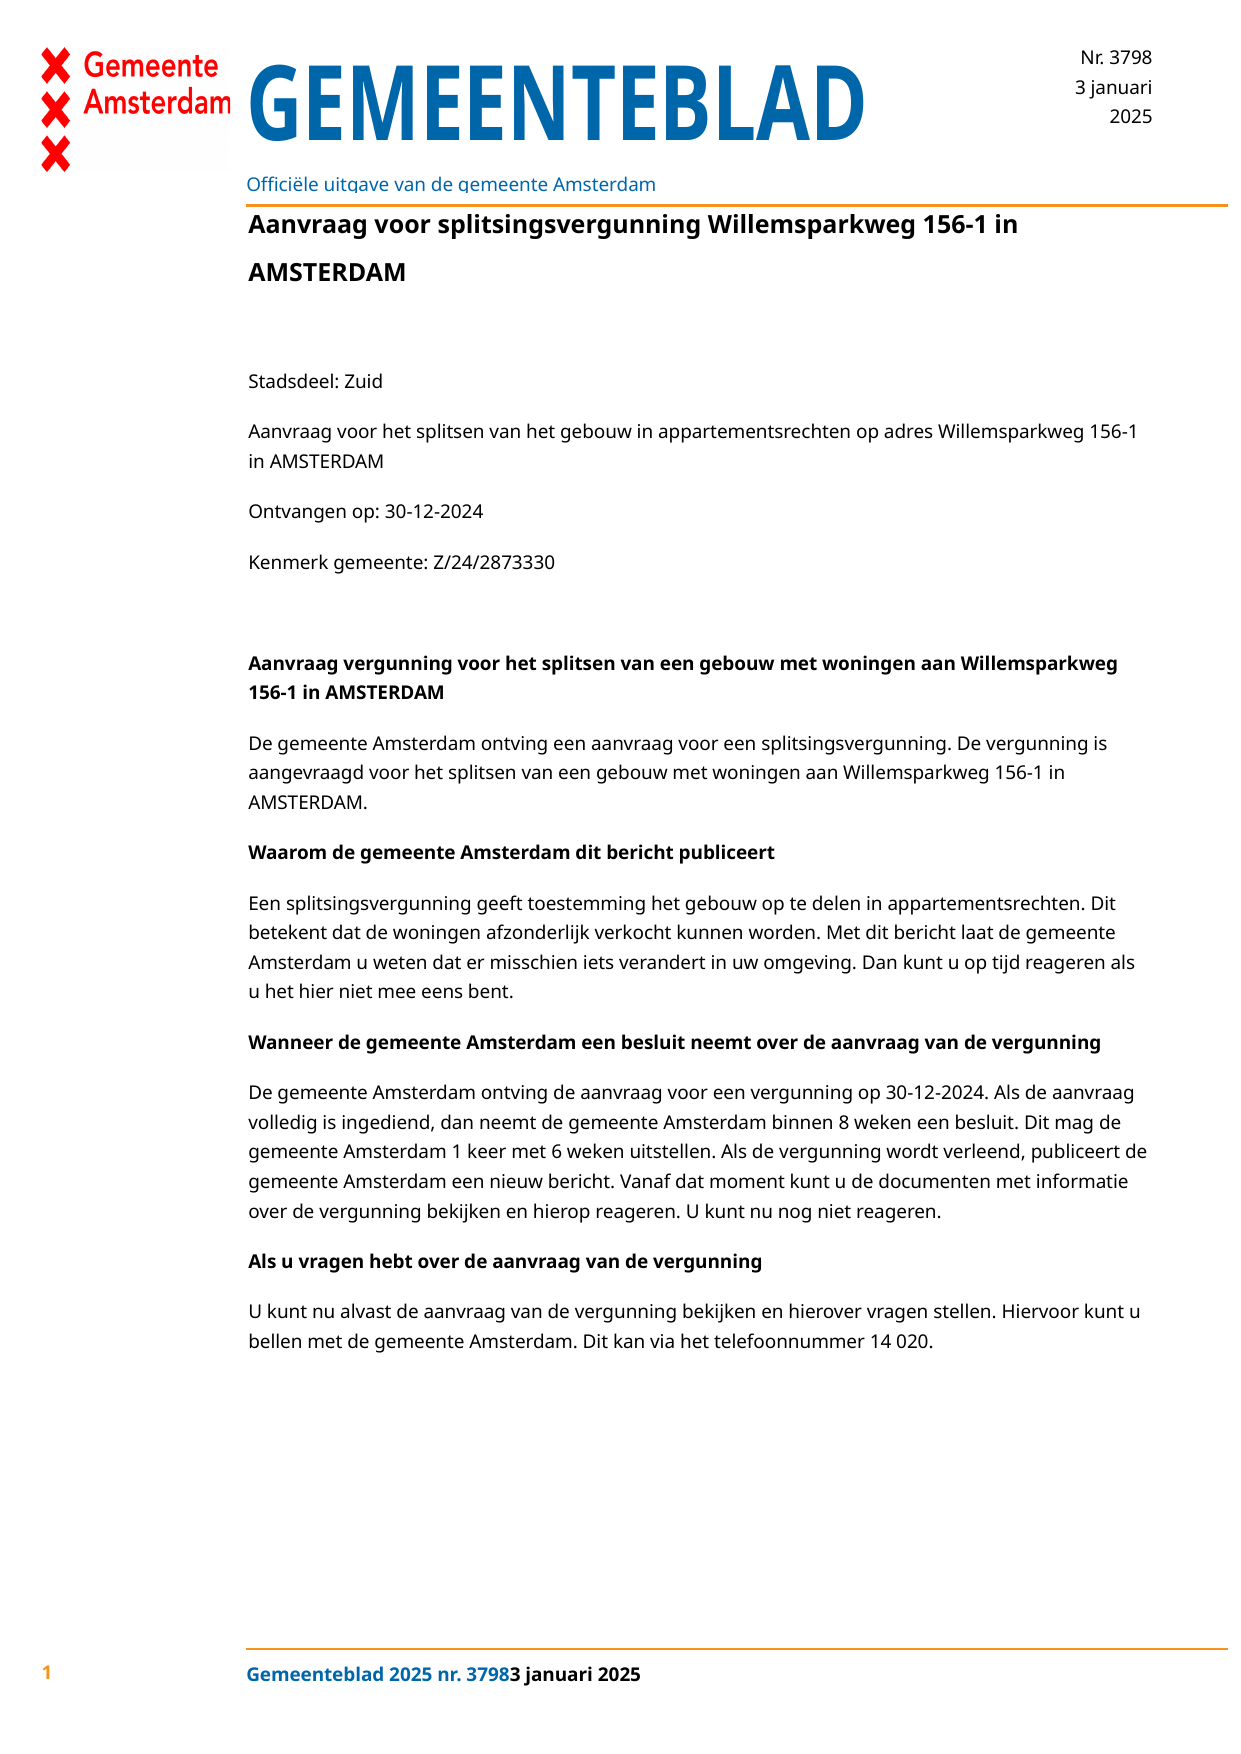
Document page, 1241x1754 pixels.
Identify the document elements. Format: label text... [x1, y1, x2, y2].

text Als u vragen hebt over de aanvraag van de vergunning [248, 1248, 1152, 1274]
text Aanvraag vergunning voor het splitsen van een gebouw met woningen aan Willemsparkweg 156-1 in AMSTERDAM [248, 650, 1152, 705]
text Een splitsingsvergunning geeft toestemming het gebouw op te delen in appartementsrechten. Dit betekent dat de woningen afzonderlijk verkocht kunnen worden. Met dit bericht laat de gemeente Amsterdam u weten dat er misschien iets verandert in uw omgeving. Dan kunt u op tijd reageren als u het hier niet mee eens bent. [248, 890, 1152, 1004]
text Stadsdeel: Zuid [248, 368, 1152, 394]
text Wanneer de gemeente Amsterdam een besluit neemt over de aanvraag van de vergunning [248, 1029, 1152, 1055]
picture [41, 47, 231, 172]
text Aanvraag voor splitsingsvergunning Willemsparkweg 156-1 in AMSTERDAM [248, 207, 1152, 288]
text De gemeente Amsterdam ontving de aanvraag voor een vergunning op 30-12-2024. Als de aanvraag volledig is ingediend, dan neemt de gemeente Amsterdam binnen 8 weken een besluit. Dit mag de gemeente Amsterdam 1 keer met 6 weken uitstellen. Als de vergunning wordt verleend, publiceert de gemeente Amsterdam een nieuw bericht. Vanaf dat moment kunt u de documenten met informatie over de vergunning bekijken en hierop reageren. U kunt nu nog niet reageren. [248, 1079, 1152, 1224]
text U kunt nu alvast de aanvraag van de vergunning bekijken en hierover vragen stellen. Hiervoor kunt u bellen met de gemeente Amsterdam. Dit kan via het telefoonnummer 14 020. [248, 1299, 1152, 1354]
text De gemeente Amsterdam ontving een aanvraag voor een splitsingsvergunning. De vergunning is aangevraagd voor het splitsen van een gebouw met woningen aan Willemsparkweg 156-1 in AMSTERDAM. [248, 730, 1152, 815]
text Aanvraag voor het splitsen van het gebouw in appartementsrechten op adres Willemsparkweg 156-1 in AMSTERDAM [248, 419, 1152, 474]
text Kenmerk gemeente: Z/24/2873330 [248, 549, 1152, 575]
text Waarom de gemeente Amsterdam dit bericht publiceert [248, 839, 1152, 865]
text Ontvangen op: 30-12-2024 [248, 499, 1152, 524]
